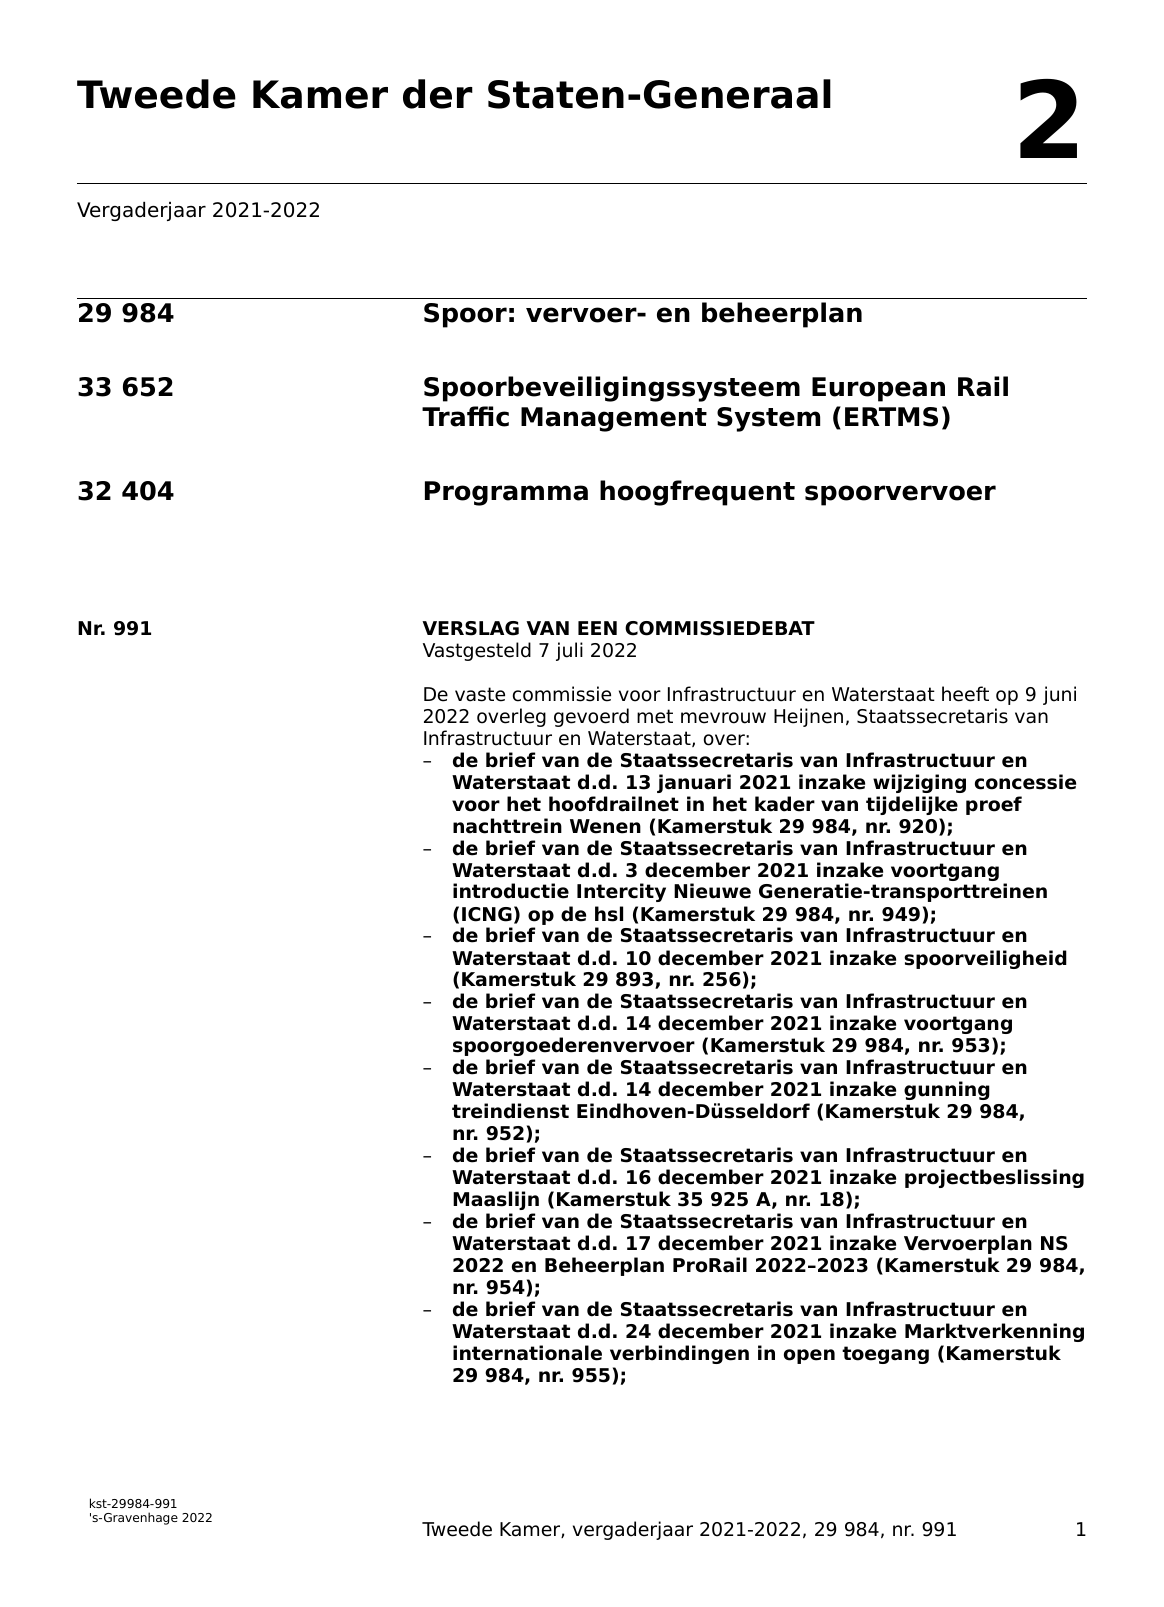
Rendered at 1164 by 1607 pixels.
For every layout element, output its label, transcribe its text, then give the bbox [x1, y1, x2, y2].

text – de brief van de Staatssecretaris van Infrastructuur en Waterstaat d.d. 14 december 2021 inzake gunning treindienst Eindhoven-Düsseldorf (Kamerstuk 29 984, nr. 952); [422, 1057, 1087, 1145]
subtitle 33 652 Spoorbeveiligingssysteem European Rail Traffic Management System (ERTMS) [77, 373, 1087, 432]
text – de brief van de Staatssecretaris van Infrastructuur en Waterstaat d.d. 10 december 2021 inzake spoorveiligheid (Kamerstuk 29 893, nr. 256); [422, 925, 1087, 991]
text – de brief van de Staatssecretaris van Infrastructuur en Waterstaat d.d. 16 december 2021 inzake projectbeslissing Maaslijn (Kamerstuk 35 925 A, nr. 18); [422, 1145, 1087, 1211]
text kst-29984-991 [88, 1497, 323, 1511]
text – de brief van de Staatssecretaris van Infrastructuur en Waterstaat d.d. 24 december 2021 inzake Marktverkenning internationale verbindingen in open toegang (Kamerstuk 29 984, nr. 955); [422, 1299, 1087, 1387]
text De vaste commissie voor Infrastructuur en Waterstaat heeft op 9 juni 2022 overleg gevoerd met mevrouw Heijnen, Staatssecretaris van Infrastructuur en Waterstaat, over: [422, 684, 1087, 749]
subtitle 32 404 Programma hoogfrequent spoorvervoer [77, 477, 1087, 506]
text Vastgesteld 7 juli 2022 [422, 639, 1087, 661]
subtitle Nr. 991 VERSLAG VAN EEN COMMISSIEDEBAT [77, 617, 1087, 639]
text – de brief van de Staatssecretaris van Infrastructuur en Waterstaat d.d. 17 december 2021 inzake Vervoerplan NS 2022 en Beheerplan ProRail 2022–2023 (Kamerstuk 29 984, nr. 954); [422, 1211, 1087, 1299]
text – de brief van de Staatssecretaris van Infrastructuur en Waterstaat d.d. 14 december 2021 inzake voortgang spoorgoederenvervoer (Kamerstuk 29 984, nr. 953); [422, 991, 1087, 1057]
text – de brief van de Staatssecretaris van Infrastructuur en Waterstaat d.d. 13 januari 2021 inzake wijziging concessie voor het hoofdrailnet in het kader van tijdelijke proef nachttrein Wenen (Kamerstuk 29 984, nr. 920); [422, 749, 1087, 837]
table_header Tweede Kamer der Staten-Generaal [77, 59, 886, 183]
text – de brief van de Staatssecretaris van Infrastructuur en Waterstaat d.d. 3 december 2021 inzake voortgang introductie Intercity Nieuwe Generatie-transporttreinen (ICNG) op de hsl (Kamerstuk 29 984, nr. 949); [422, 837, 1087, 925]
subtitle 29 984 Spoor: vervoer- en beheerplan [77, 299, 1087, 329]
table_cell Vergaderjaar 2021-2022 [77, 184, 1087, 298]
text 's-Gravenhage 2022 [88, 1511, 323, 1525]
table_header 2 [886, 59, 1087, 183]
